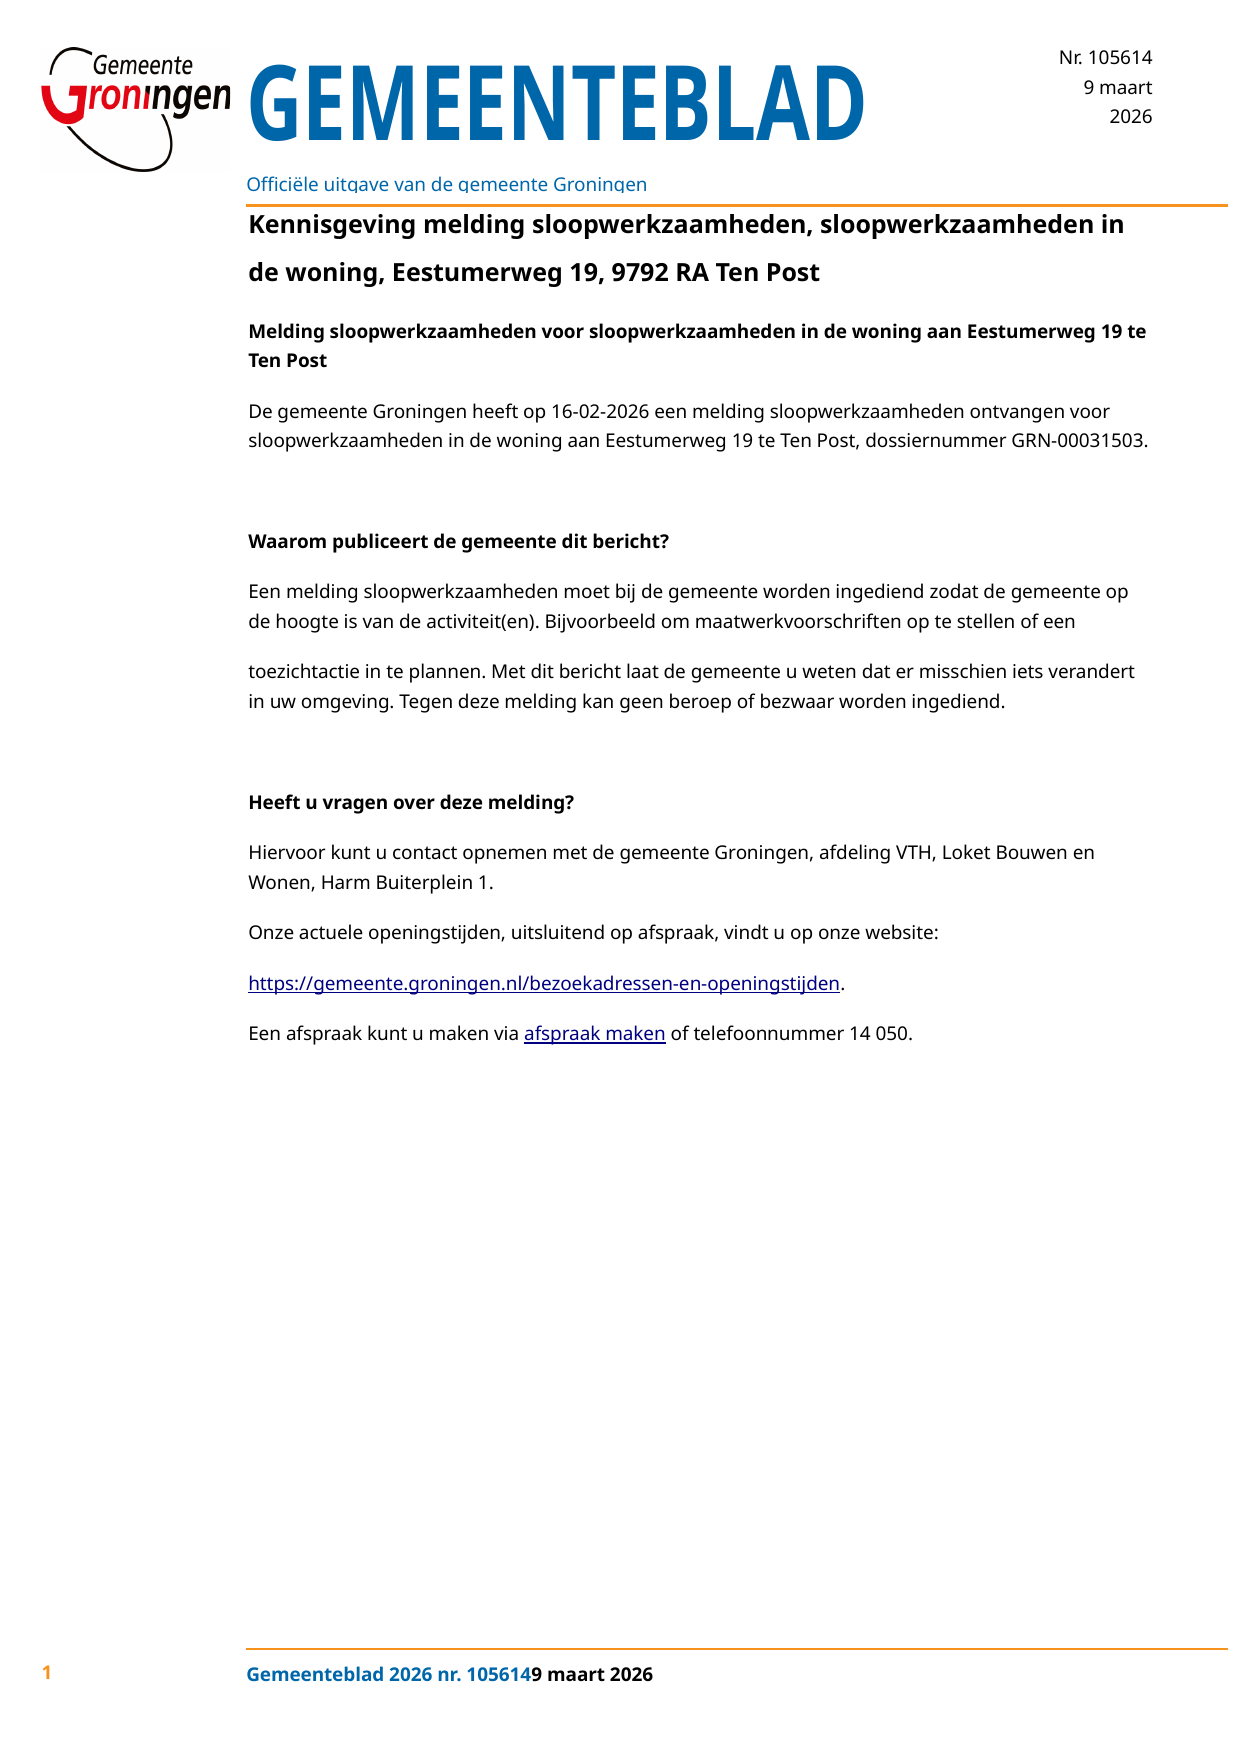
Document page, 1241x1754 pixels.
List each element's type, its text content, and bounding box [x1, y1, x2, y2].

text Onze actuele openingstijden, uitsluitend op afspraak, vindt u op onze website: [248, 919, 1152, 945]
text Heeft u vragen over deze melding? [248, 789, 1152, 815]
text Een melding sloopwerkzaamheden moet bij de gemeente worden ingediend zodat de gemeente op de hoogte is van de activiteit(en). Bijvoorbeeld om maatwerkvoorschriften op te stellen of een [248, 579, 1152, 634]
text toezichtactie in te plannen. Met dit bericht laat de gemeente u weten dat er misschien iets verandert in uw omgeving. Tegen deze melding kan geen beroep of bezwaar worden ingediend. [248, 659, 1152, 714]
text De gemeente Groningen heeft op 16-02-2026 een melding sloopwerkzaamheden ontvangen voor sloopwerkzaamheden in de woning aan Eestumerweg 19 te Ten Post, dossiernummer GRN-00031503. [248, 398, 1152, 453]
picture [41, 47, 231, 172]
text https://gemeente.groningen.nl/bezoekadressen-en-openingstijden. [248, 970, 1152, 996]
text Hiervoor kunt u contact opnemen met de gemeente Groningen, afdeling VTH, Loket Bouwen en Wonen, Harm Buiterplein 1. [248, 839, 1152, 895]
text Kennisgeving melding sloopwerkzaamheden, sloopwerkzaamheden in de woning, Eestumerweg 19, 9792 RA Ten Post [248, 207, 1152, 288]
text Een afspraak kunt u maken via afspraak maken of telefoonnummer 14 050. [248, 1020, 1152, 1046]
text Melding sloopwerkzaamheden voor sloopwerkzaamheden in de woning aan Eestumerweg 19 te Ten Post [248, 318, 1152, 373]
text Waarom publiceert de gemeente dit bericht? [248, 528, 1152, 554]
